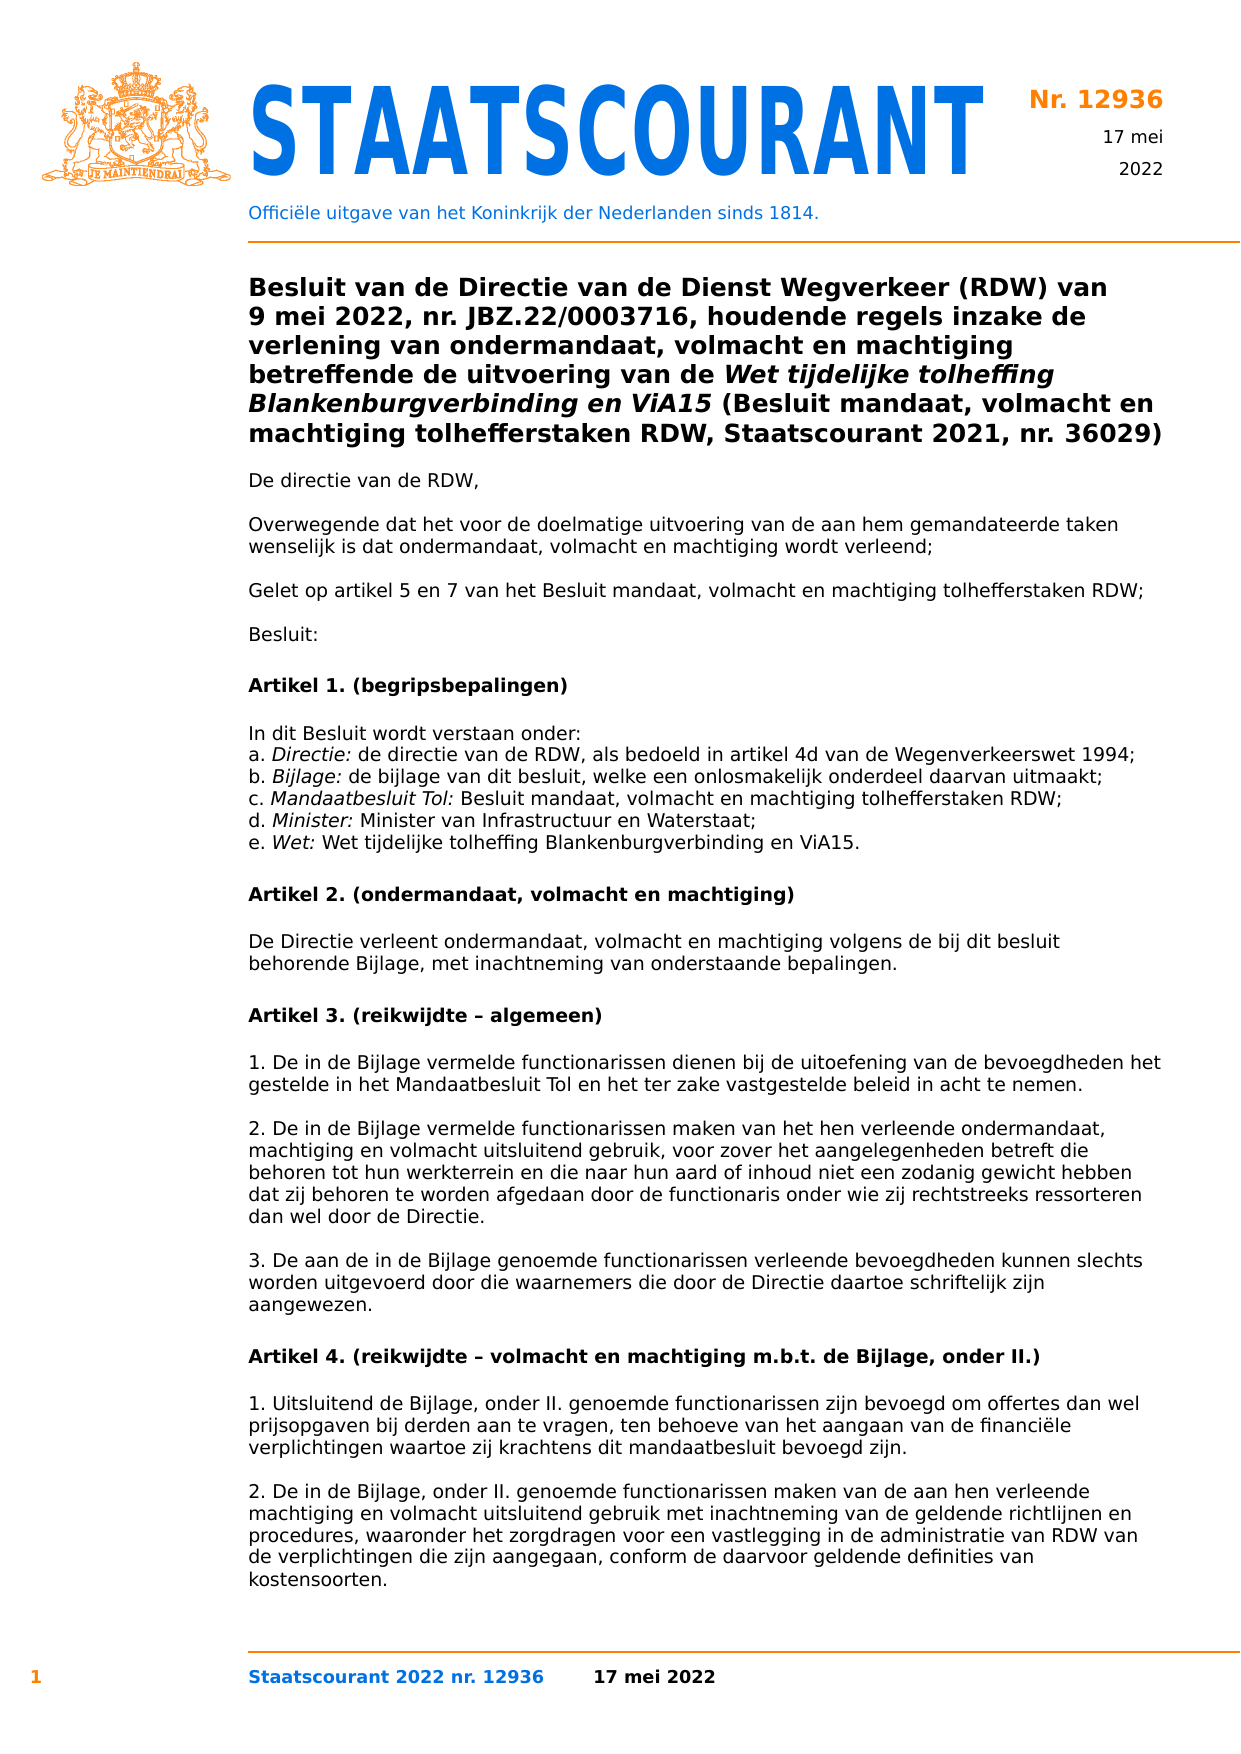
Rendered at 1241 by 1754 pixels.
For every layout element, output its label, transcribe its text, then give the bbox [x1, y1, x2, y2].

subtitle Artikel 2. (ondermandaat, volmacht en machtiging) [248, 884, 1163, 906]
subtitle Artikel 3. (reikwijdte – algemeen) [248, 1005, 1163, 1027]
text 2. De in de Bijlage, onder II. genoemde functionarissen maken van de aan hen verleende machtiging en volmacht uitsluitend gebruik met inachtneming van de geldende richtlijnen en procedures, waaronder het zorgdragen voor een vastlegging in de administratie van RDW van de verplichtingen die zijn aangegaan, conform de daarvoor geldende definities van kostensoorten. [248, 1481, 1163, 1590]
text d. Minister: Minister van Infrastructuur en Waterstaat; [248, 810, 1163, 832]
subtitle Artikel 4. (reikwijdte – volmacht en machtiging m.b.t. de Bijlage, onder II.) [248, 1346, 1163, 1368]
text In dit Besluit wordt verstaan onder: [248, 722, 1163, 744]
text Besluit: [248, 623, 1163, 645]
table_header STAATSCOURANT [248, 62, 998, 203]
text De directie van de RDW, [248, 470, 1163, 492]
text Gelet op artikel 5 en 7 van het Besluit mandaat, volmacht en machtiging tolhefferstaken RDW; [248, 579, 1163, 602]
text Overwegende dat het voor de doelmatige uitvoering van de aan hem gemandateerde taken wenselijk is dat ondermandaat, volmacht en machtiging wordt verleend; [248, 514, 1163, 558]
table_header Nr. 12936 [998, 62, 1240, 121]
subtitle Besluit van de Directie van de Dienst Wegverkeer (RDW) van 9 mei 2022, nr. JBZ.22/0003716, houdende regels inzake de verlening van ondermandaat, volmacht en machtiging betreffende de uitvoering van de Wet tijdelijke tolheffing Blankenburgverbinding en ViA15 (Besluit mandaat, volmacht en machtiging tolhefferstaken RDW, Staatscourant 2021, nr. 36029) [248, 273, 1163, 448]
text b. Bijlage: de bijlage van dit besluit, welke een onlosmakelijk onderdeel daarvan uitmaakt; [248, 766, 1163, 788]
subtitle Artikel 1. (begripsbepalingen) [248, 675, 1163, 697]
text 1. Uitsluitend de Bijlage, onder II. genoemde functionarissen zijn bevoegd om offertes dan wel prijsopgaven bij derden aan te vragen, ten behoeve van het aangaan van de financiële verplichtingen waartoe zij krachtens dit mandaatbesluit bevoegd zijn. [248, 1393, 1163, 1459]
table_cell 17 mei [998, 121, 1240, 153]
table_cell 2022 [998, 153, 1240, 203]
text 2. De in de Bijlage vermelde functionarissen maken van het hen verleende ondermandaat, machtiging en volmacht uitsluitend gebruik, voor zover het aangelegenheden betreft die behoren tot hun werkterrein en die naar hun aard of inhoud niet een zodanig gewicht hebben dat zij behoren te worden afgedaan door de functionaris onder wie zij rechtstreeks ressorteren dan wel door de Directie. [248, 1118, 1163, 1228]
text e. Wet: Wet tijdelijke tolheffing Blankenburgverbinding en ViA15. [248, 832, 1163, 854]
text De Directie verleent ondermandaat, volmacht en machtiging volgens de bij dit besluit behorende Bijlage, met inachtneming van onderstaande bepalingen. [248, 931, 1163, 975]
text c. Mandaatbesluit Tol: Besluit mandaat, volmacht en machtiging tolhefferstaken RDW; [248, 788, 1163, 810]
text 3. De aan de in de Bijlage genoemde functionarissen verleende bevoegdheden kunnen slechts worden uitgevoerd door die waarnemers die door de Directie daartoe schriftelijk zijn aangewezen. [248, 1250, 1163, 1316]
text a. Directie: de directie van de RDW, als bedoeld in artikel 4d van de Wegenverkeerswet 1994; [248, 744, 1163, 766]
table_header [25, 62, 248, 241]
text 1. De in de Bijlage vermelde functionarissen dienen bij de uitoefening van de bevoegdheden het gestelde in het Mandaatbesluit Tol en het ter zake vastgestelde beleid in acht te nemen. [248, 1052, 1163, 1096]
picture [41, 62, 231, 186]
table_cell Officiële uitgave van het Koninkrijk der Nederlanden sinds 1814. [248, 203, 1240, 241]
